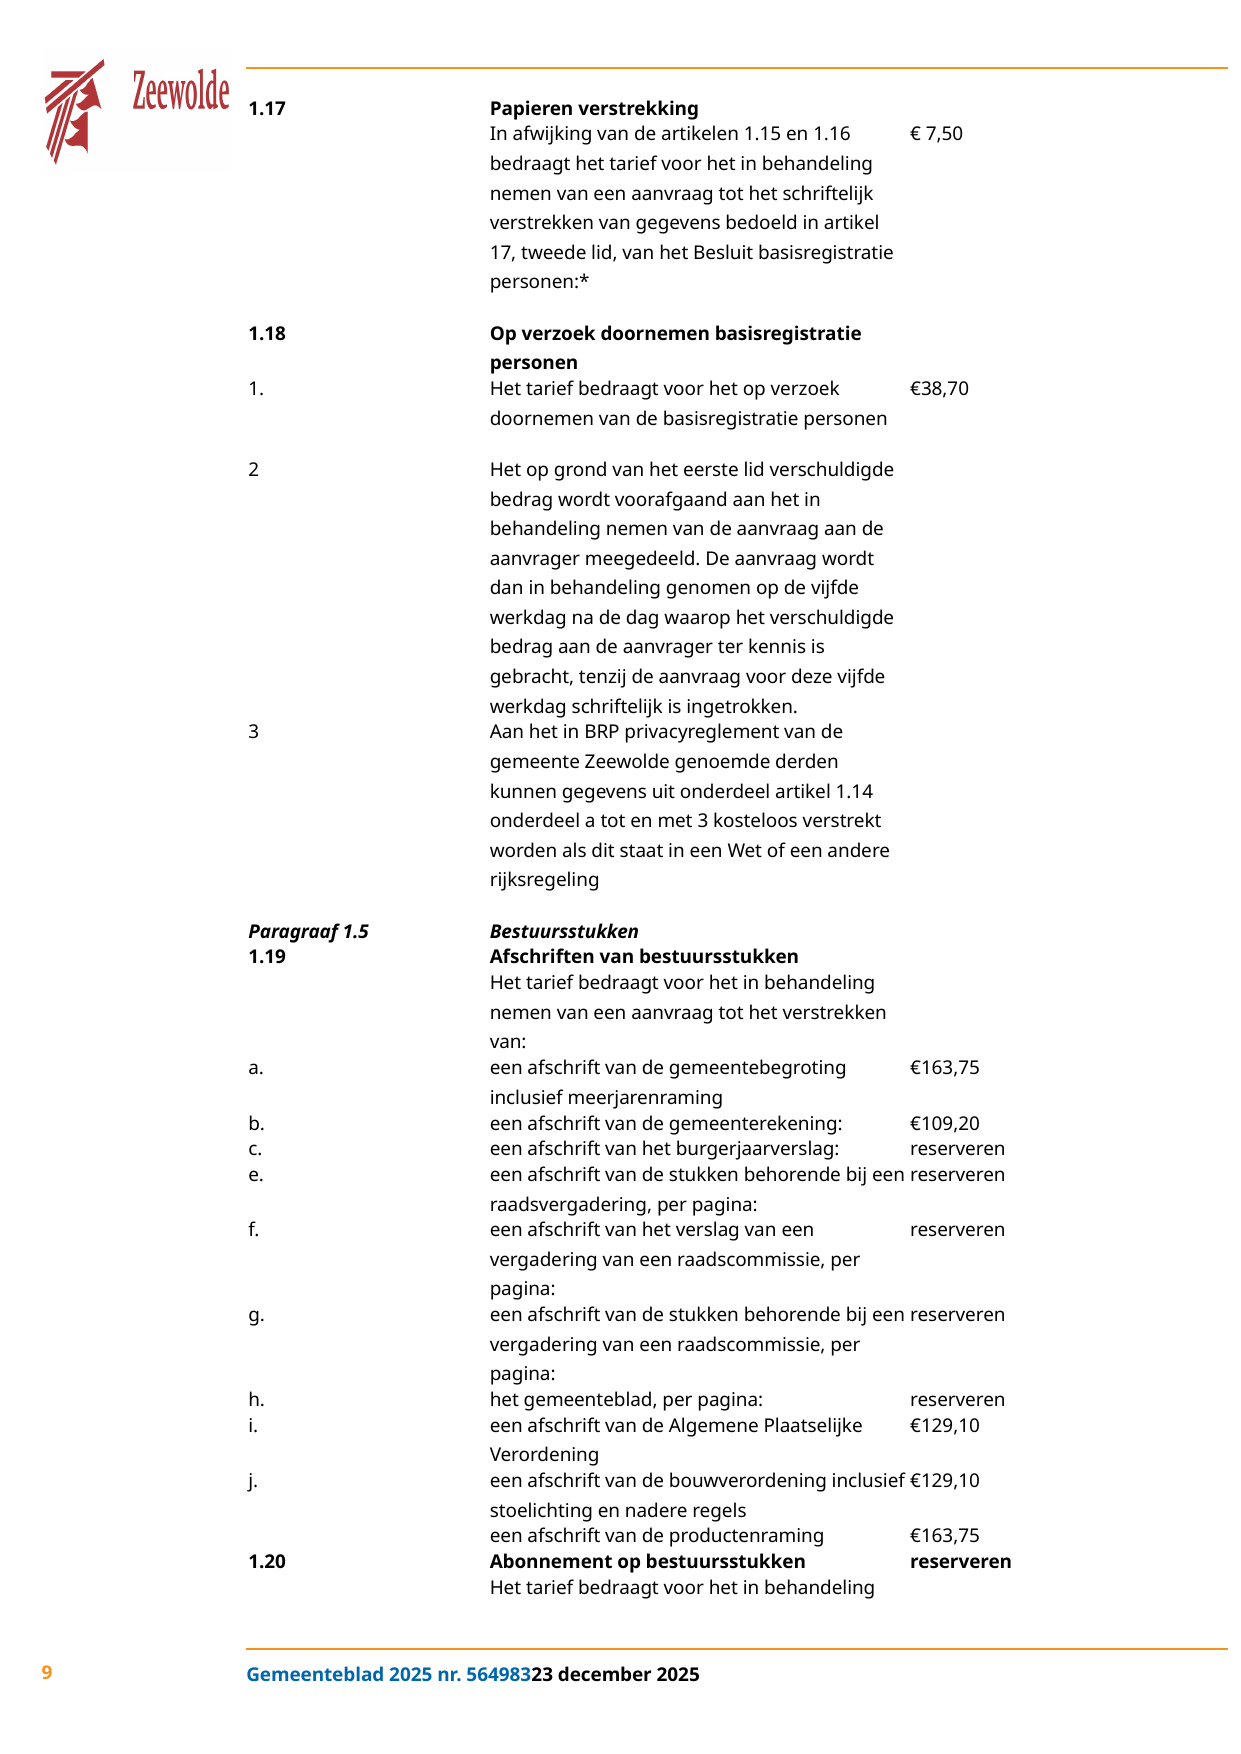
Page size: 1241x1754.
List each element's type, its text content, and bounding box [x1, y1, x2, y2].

table_cell 1. [248, 375, 489, 431]
table_cell e. [248, 1161, 489, 1216]
table_cell Het tarief bedraagt voor het in behandeling nemen van een aanvraag tot het verstrekken van: [490, 970, 910, 1054]
table_cell [248, 121, 489, 294]
table_cell reserveren [910, 1161, 1152, 1216]
table_cell [910, 918, 1152, 944]
table_cell een afschrift van het burgerjaarverslag: [490, 1135, 910, 1161]
table_cell 3 [248, 719, 489, 892]
table_cell een afschrift van de bouwverordening inclusief stoelichting en nadere regels [490, 1467, 910, 1523]
table_cell reserveren [910, 1135, 1152, 1161]
table_cell 1.19 [248, 944, 489, 969]
table_cell [910, 95, 1152, 121]
table_cell € 7,50 [910, 121, 1152, 294]
table_cell Papieren verstrekking [490, 95, 910, 121]
table_cell een afschrift van het verslag van een vergadering van een raadscommissie, per pagina: [490, 1216, 910, 1301]
table_cell g. [248, 1301, 489, 1386]
table_cell €38,70 [910, 375, 1152, 431]
table_cell 2 [248, 456, 489, 719]
table_cell [490, 431, 910, 456]
table_cell [910, 892, 1152, 918]
table_cell reserveren [910, 1386, 1152, 1412]
table_cell [910, 320, 1152, 375]
table_cell [910, 294, 1152, 320]
table_cell €109,20 [910, 1110, 1152, 1135]
table_cell [248, 892, 489, 918]
table_cell [910, 1574, 1152, 1600]
table_cell een afschrift van de gemeentebegroting inclusief meerjarenraming [490, 1054, 910, 1110]
table_cell een afschrift van de stukken behorende bij een raadsvergadering, per pagina: [490, 1161, 910, 1216]
table_cell Aan het in BRP privacyreglement van de gemeente Zeewolde genoemde derden kunnen gegevens uit onderdeel artikel 1.14 onderdeel a tot en met 3 kosteloos verstrekt worden als dit staat in een Wet of een andere rijksregeling [490, 719, 910, 892]
table_cell Bestuursstukken [490, 918, 910, 944]
table_cell Het op grond van het eerste lid verschuldigde bedrag wordt voorafgaand aan het in behandeling nemen van de aanvraag aan de aanvrager meegedeeld. De aanvraag wordt dan in behandeling genomen op de vijfde werkdag na de dag waarop het verschuldigde bedrag aan de aanvrager ter kennis is gebracht, tenzij de aanvraag voor deze vijfde werkdag schriftelijk is ingetrokken. [490, 456, 910, 719]
table_cell [910, 970, 1152, 1054]
table_cell In afwijking van de artikelen 1.15 en 1.16 bedraagt het tarief voor het in behandeling nemen van een aanvraag tot het schriftelijk verstrekken van gegevens bedoeld in artikel 17, tweede lid, van het Besluit basisregistratie personen:* [490, 121, 910, 294]
table_cell [248, 970, 489, 1054]
table_cell b. [248, 1110, 489, 1135]
table_cell een afschrift van de gemeenterekening: [490, 1110, 910, 1135]
table_cell [910, 944, 1152, 969]
table_cell reserveren [910, 1548, 1152, 1574]
table_cell [910, 456, 1152, 719]
table_cell Het tarief bedraagt voor het in behandeling [490, 1574, 910, 1600]
table_cell f. [248, 1216, 489, 1301]
table_cell Paragraaf 1.5 [248, 918, 489, 944]
table_cell Abonnement op bestuursstukken [490, 1548, 910, 1574]
table_cell 1.17 [248, 95, 489, 121]
table_cell €129,10 [910, 1412, 1152, 1467]
table_cell een afschrift van de stukken behorende bij een vergadering van een raadscommissie, per pagina: [490, 1301, 910, 1386]
table_cell [248, 1574, 489, 1600]
table_cell 1.18 [248, 320, 489, 375]
table_cell Op verzoek doornemen basisregistratie personen [490, 320, 910, 375]
table_cell j. [248, 1467, 489, 1523]
table_cell [248, 294, 489, 320]
table_cell €163,75 [910, 1523, 1152, 1548]
table_cell c. [248, 1135, 489, 1161]
table_cell Afschriften van bestuursstukken [490, 944, 910, 969]
table_cell i. [248, 1412, 489, 1467]
table_cell Het tarief bedraagt voor het op verzoek doornemen van de basisregistratie personen [490, 375, 910, 431]
table_cell [910, 719, 1152, 892]
table_cell reserveren [910, 1216, 1152, 1301]
table_cell 1.20 [248, 1548, 489, 1574]
table_cell een afschrift van de Algemene Plaatselijke Verordening [490, 1412, 910, 1467]
table_cell [248, 431, 489, 456]
table_cell [490, 294, 910, 320]
table_cell €129,10 [910, 1467, 1152, 1523]
picture [41, 47, 231, 172]
table_cell €163,75 [910, 1054, 1152, 1110]
table_cell [248, 1523, 489, 1548]
table_cell het gemeenteblad, per pagina: [490, 1386, 910, 1412]
table_cell h. [248, 1386, 489, 1412]
table_cell [490, 892, 910, 918]
table_cell a. [248, 1054, 489, 1110]
table_cell een afschrift van de productenraming [490, 1523, 910, 1548]
table_cell [910, 431, 1152, 456]
table_cell reserveren [910, 1301, 1152, 1386]
